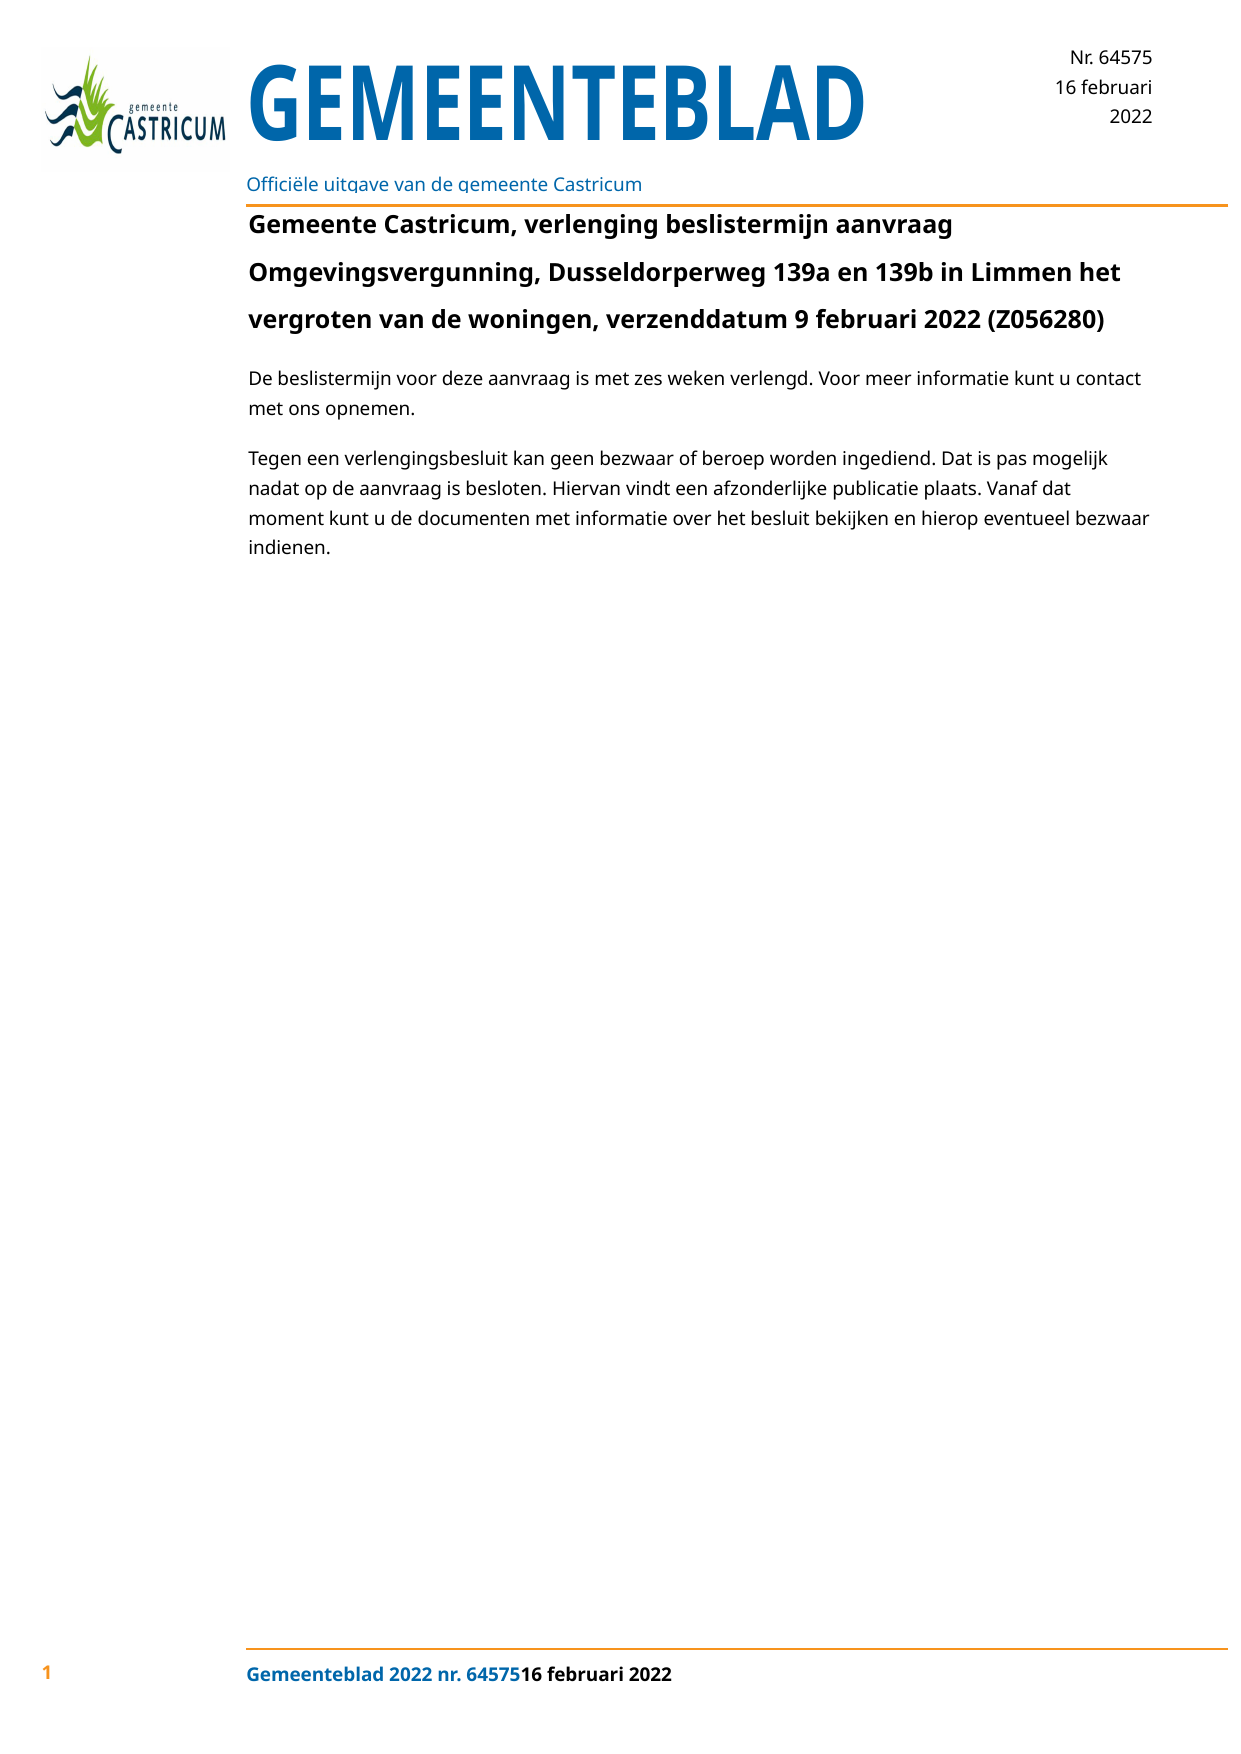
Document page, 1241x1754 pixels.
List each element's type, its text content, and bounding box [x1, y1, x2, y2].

picture [41, 47, 231, 172]
text Tegen een verlengingsbesluit kan geen bezwaar of beroep worden ingediend. Dat is pas mogelijk nadat op de aanvraag is besloten. Hiervan vindt een afzonderlijke publicatie plaats. Vanaf dat moment kunt u de documenten met informatie over het besluit bekijken en hierop eventueel bezwaar indienen. [248, 446, 1152, 560]
text Gemeente Castricum, verlenging beslistermijn aanvraag Omgevingsvergunning, Dusseldorperweg 139a en 139b in Limmen het vergroten van de woningen, verzenddatum 9 februari 2022 (Z056280) [248, 207, 1152, 336]
text De beslistermijn voor deze aanvraag is met zes weken verlengd. Voor meer informatie kunt u contact met ons opnemen. [248, 366, 1152, 421]
